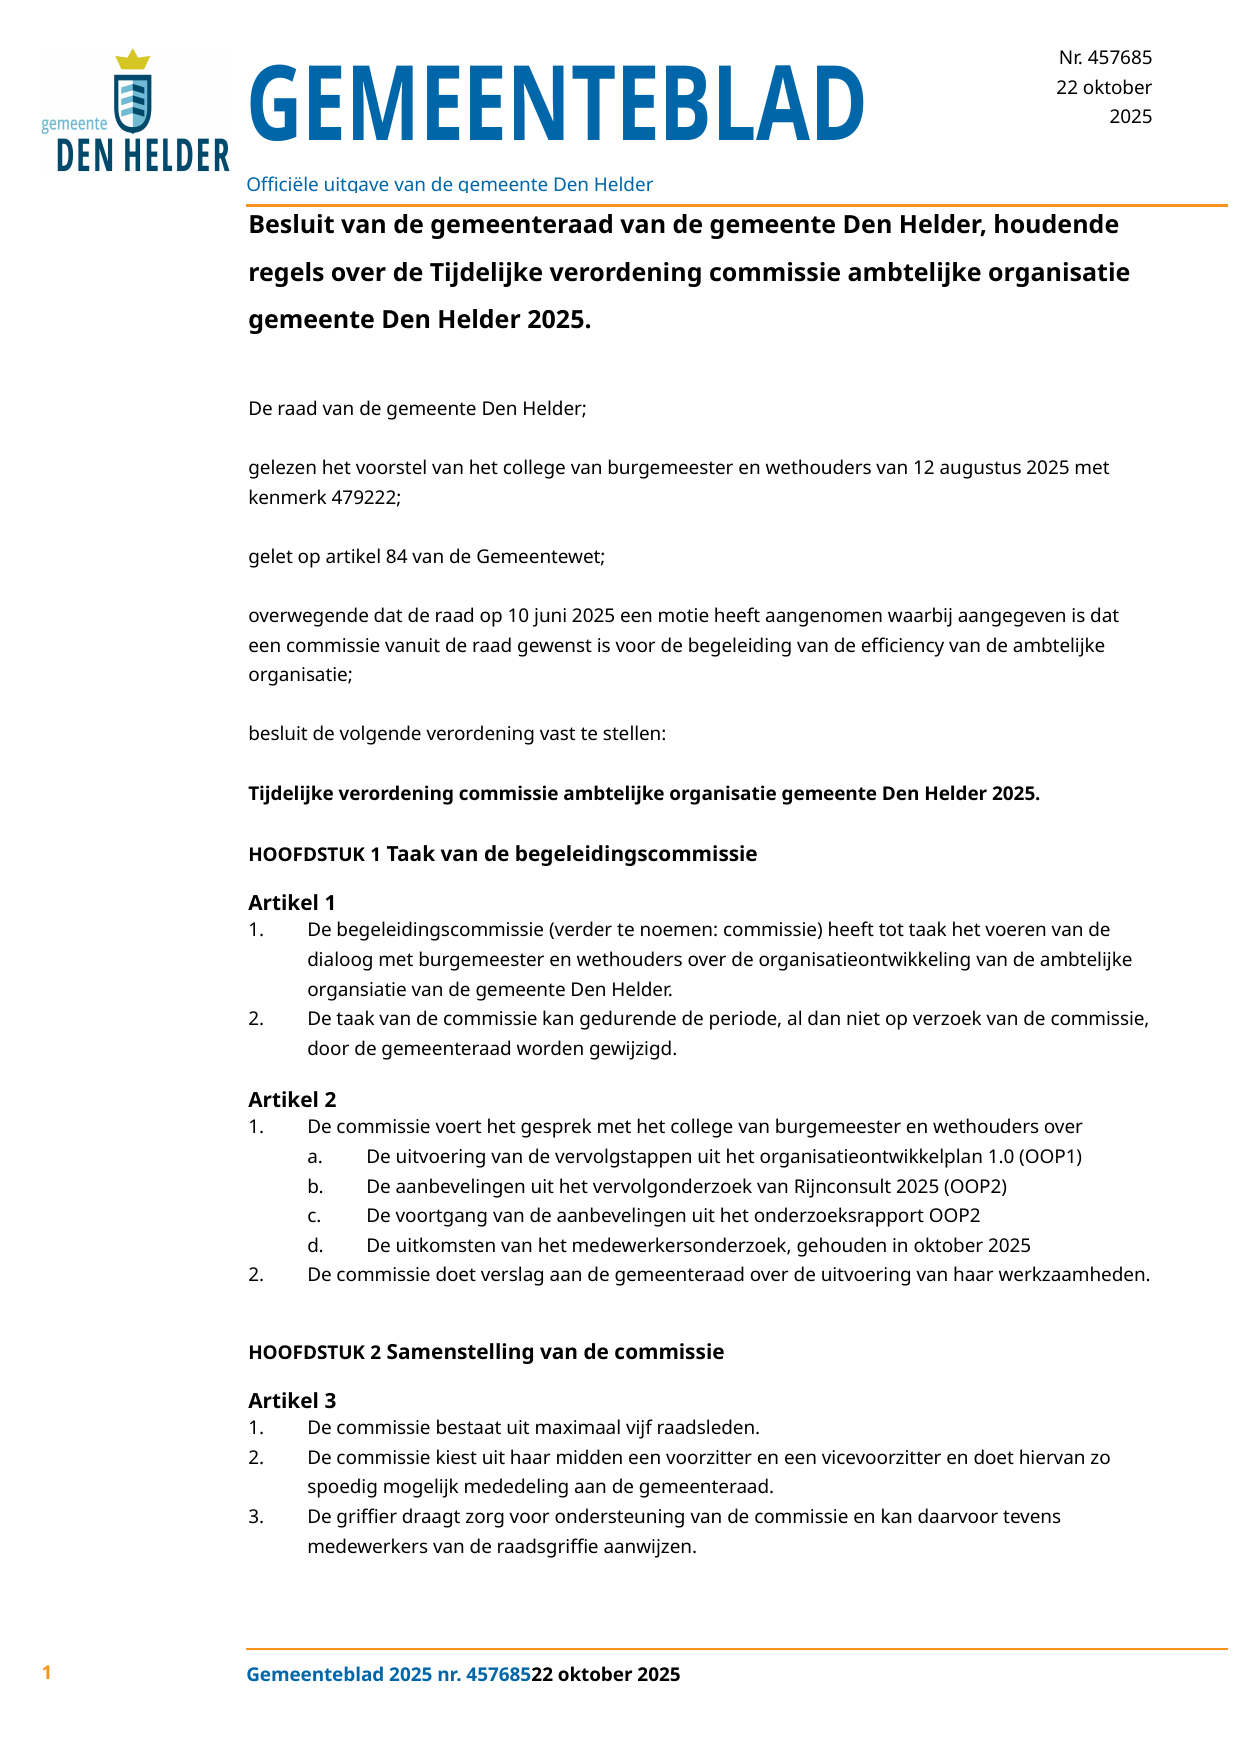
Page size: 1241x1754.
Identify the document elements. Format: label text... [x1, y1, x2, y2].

list De commissie voert het gesprek met het college van burgemeester en wethouders over [248, 1114, 1152, 1139]
picture [182, 144, 187, 165]
picture [220, 160, 224, 172]
list De aanbevelingen uit het vervolgonderzoek van Rijnconsult 2025 (OOP2) [307, 1173, 1152, 1199]
list De commissie bestaat uit maximaal vijf raadsleden. [248, 1414, 1152, 1440]
list De begeleidingscommissie (verder te noemen: commissie) heeft tot taak het voeren van de dialoog met burgemeester en wethouders over de organisatieontwikkeling van de ambtelijke organsiatie van de gemeente Den Helder. [248, 917, 1152, 1001]
list De voortgang van de aanbevelingen uit het onderzoeksrapport OOP2 [307, 1202, 1152, 1228]
text besluit de volgende verordening vast te stellen: [248, 721, 1152, 746]
list De uitkomsten van het medewerkersonderzoek, gehouden in oktober 2025 [307, 1232, 1152, 1258]
text HOOFDSTUK 2 Samenstelling van de commissie [248, 1337, 1152, 1365]
text Artikel 1 [248, 888, 1152, 917]
list De commissie doet verslag aan de gemeenteraad over de uitvoering van haar werkzaamheden. [248, 1262, 1152, 1287]
picture [63, 144, 68, 165]
list De commissie kiest uit haar midden een voorzitter en een vicevoorzitter en doet hiervan zo spoedig mogelijk mededeling aan de gemeenteraad. [248, 1444, 1152, 1499]
text Artikel 2 [248, 1085, 1152, 1114]
picture [100, 154, 106, 172]
text Besluit van de gemeenteraad van de gemeente Den Helder, houdende regels over de Tijdelijke verordening commissie ambtelijke organisatie gemeente Den Helder 2025. [248, 207, 1152, 336]
text overwegende dat de raad op 10 juni 2025 een motie heeft aangenomen waarbij aangegeven is dat een commissie vanuit de raad gewenst is voor de begeleiding van de efficiency van de ambtelijke organisatie; [248, 602, 1152, 687]
list De taak van de commissie kan gedurende de periode, al dan niet op verzoek van de commissie, door de gemeenteraad worden gewijzigd. [248, 1005, 1152, 1061]
text gelezen het voorstel van het college van burgemeester en wethouders van 12 augustus 2025 met kenmerk 479222; [248, 454, 1152, 509]
text Artikel 3 [248, 1386, 1152, 1414]
list De griffier draagt zorg voor ondersteuning van de commissie en kan daarvoor tevens medewerkers van de raadsgriffie aanwijzen. [248, 1503, 1152, 1559]
text HOOFDSTUK 1 Taak van de begeleidingscommissie [248, 839, 1152, 867]
picture [41, 47, 231, 172]
list De uitvoering van de vervolgstappen uit het organisatieontwikkelplan 1.0 (OOP1) [307, 1143, 1152, 1169]
text De raad van de gemeente Den Helder; [248, 395, 1152, 421]
picture [130, 157, 135, 172]
text Tijdelijke verordening commissie ambtelijke organisatie gemeente Den Helder 2025. [248, 780, 1152, 805]
text gelet op artikel 84 van de Gemeentewet; [248, 543, 1152, 569]
